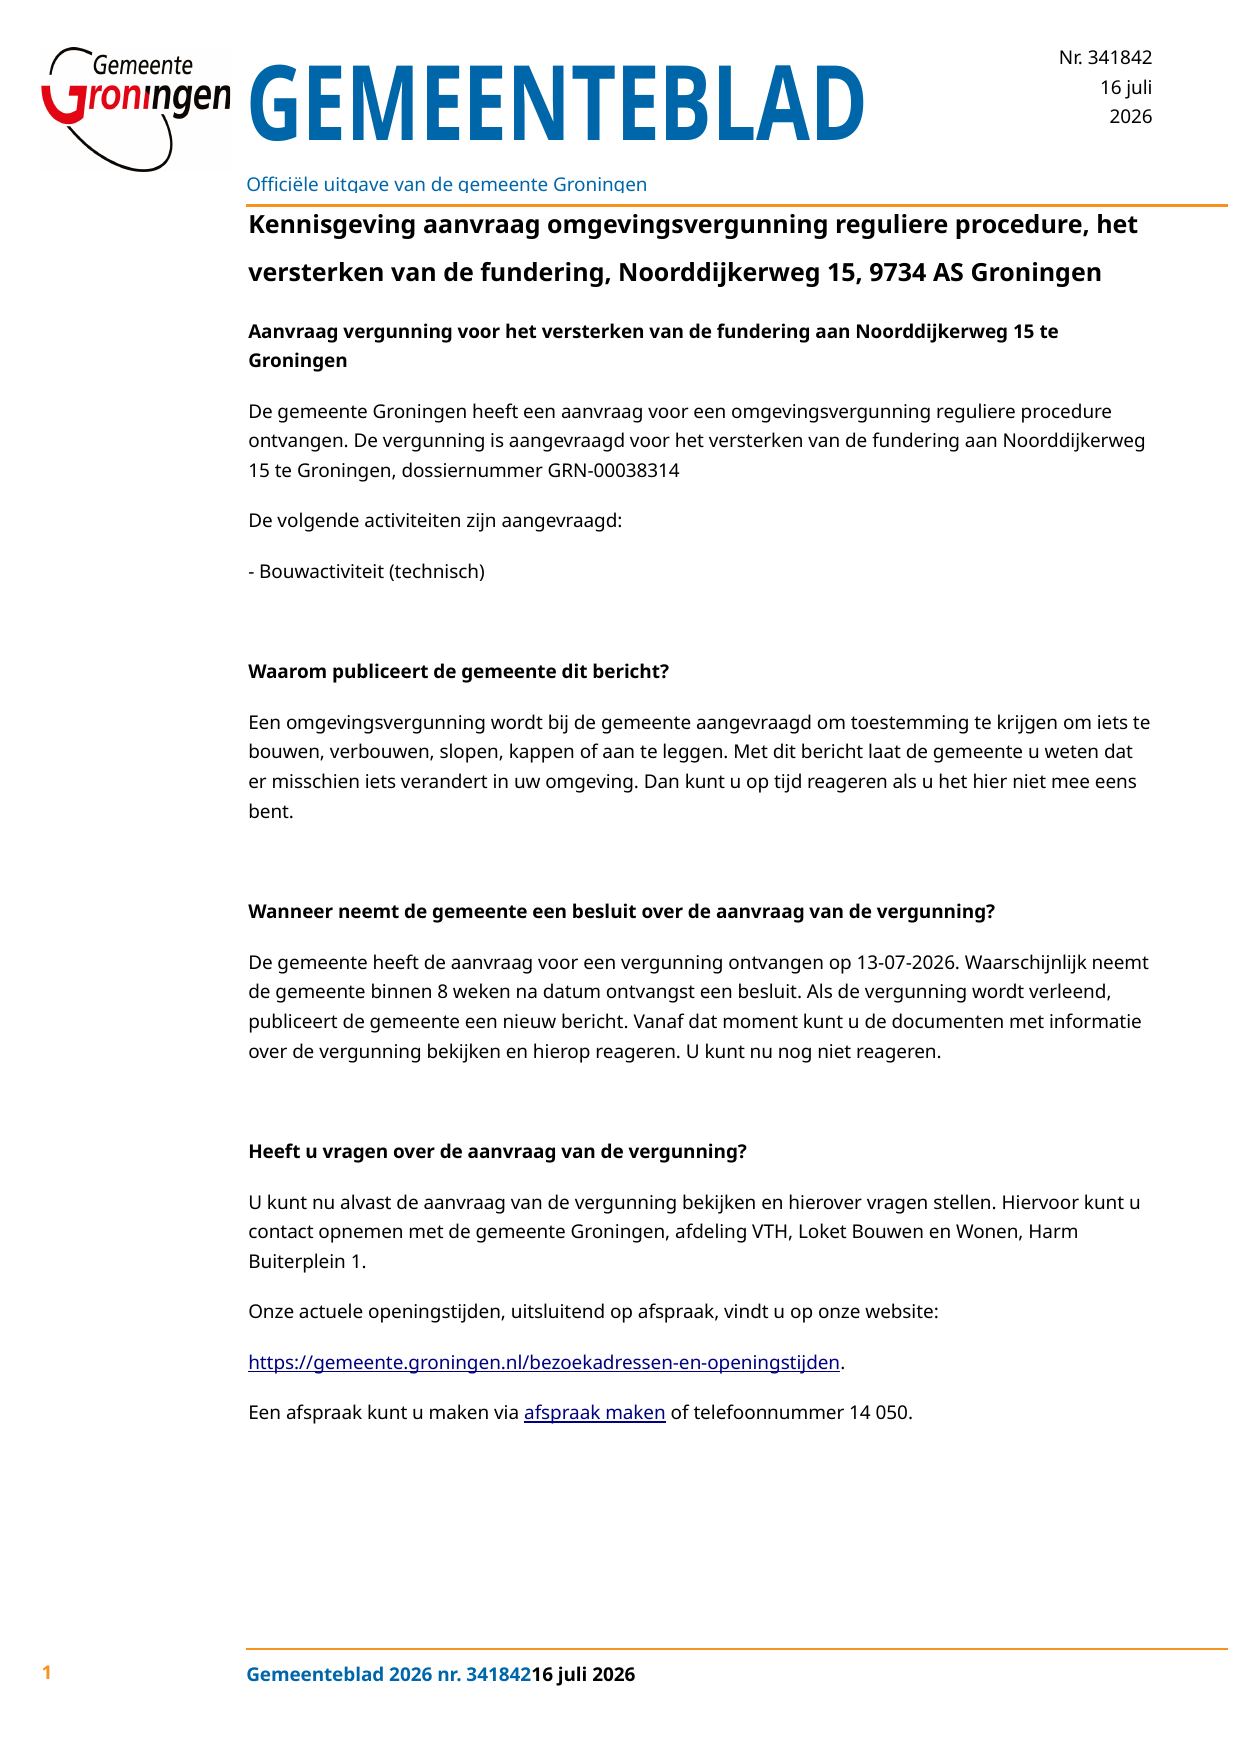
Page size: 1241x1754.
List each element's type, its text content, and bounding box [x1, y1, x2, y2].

text Waarom publiceert de gemeente dit bericht? [248, 659, 1152, 684]
text Heeft u vragen over de aanvraag van de vergunning? [248, 1139, 1152, 1164]
text De gemeente heeft de aanvraag voor een vergunning ontvangen op 13-07-2026. Waarschijnlijk neemt de gemeente binnen 8 weken na datum ontvangst een besluit. Als de vergunning wordt verleend, publiceert de gemeente een nieuw bericht. Vanaf dat moment kunt u de documenten met informatie over de vergunning bekijken en hierop reageren. U kunt nu nog niet reageren. [248, 949, 1152, 1064]
text Kennisgeving aanvraag omgevingsvergunning reguliere procedure, het versterken van de fundering, Noorddijkerweg 15, 9734 AS Groningen [248, 207, 1152, 288]
text U kunt nu alvast de aanvraag van de vergunning bekijken en hierover vragen stellen. Hiervoor kunt u contact opnemen met de gemeente Groningen, afdeling VTH, Loket Bouwen en Wonen, Harm Buiterplein 1. [248, 1189, 1152, 1274]
text Aanvraag vergunning voor het versterken van de fundering aan Noorddijkerweg 15 te Groningen [248, 318, 1152, 373]
text De gemeente Groningen heeft een aanvraag voor een omgevingsvergunning reguliere procedure ontvangen. De vergunning is aangevraagd voor het versterken van de fundering aan Noorddijkerweg 15 te Groningen, dossiernummer GRN-00038314 [248, 398, 1152, 483]
text - Bouwactiviteit (technisch) [248, 558, 1152, 584]
text https://gemeente.groningen.nl/bezoekadressen-en-openingstijden. [248, 1349, 1152, 1375]
text Wanneer neemt de gemeente een besluit over de aanvraag van de vergunning? [248, 899, 1152, 924]
text De volgende activiteiten zijn aangevraagd: [248, 507, 1152, 533]
text Onze actuele openingstijden, uitsluitend op afspraak, vindt u op onze website: [248, 1299, 1152, 1324]
text Een afspraak kunt u maken via afspraak maken of telefoonnummer 14 050. [248, 1399, 1152, 1425]
text Een omgevingsvergunning wordt bij de gemeente aangevraagd om toestemming te krijgen om iets te bouwen, verbouwen, slopen, kappen of aan te leggen. Met dit bericht laat de gemeente u weten dat er misschien iets verandert in uw omgeving. Dan kunt u op tijd reageren als u het hier niet mee eens bent. [248, 709, 1152, 824]
picture [41, 47, 231, 172]
